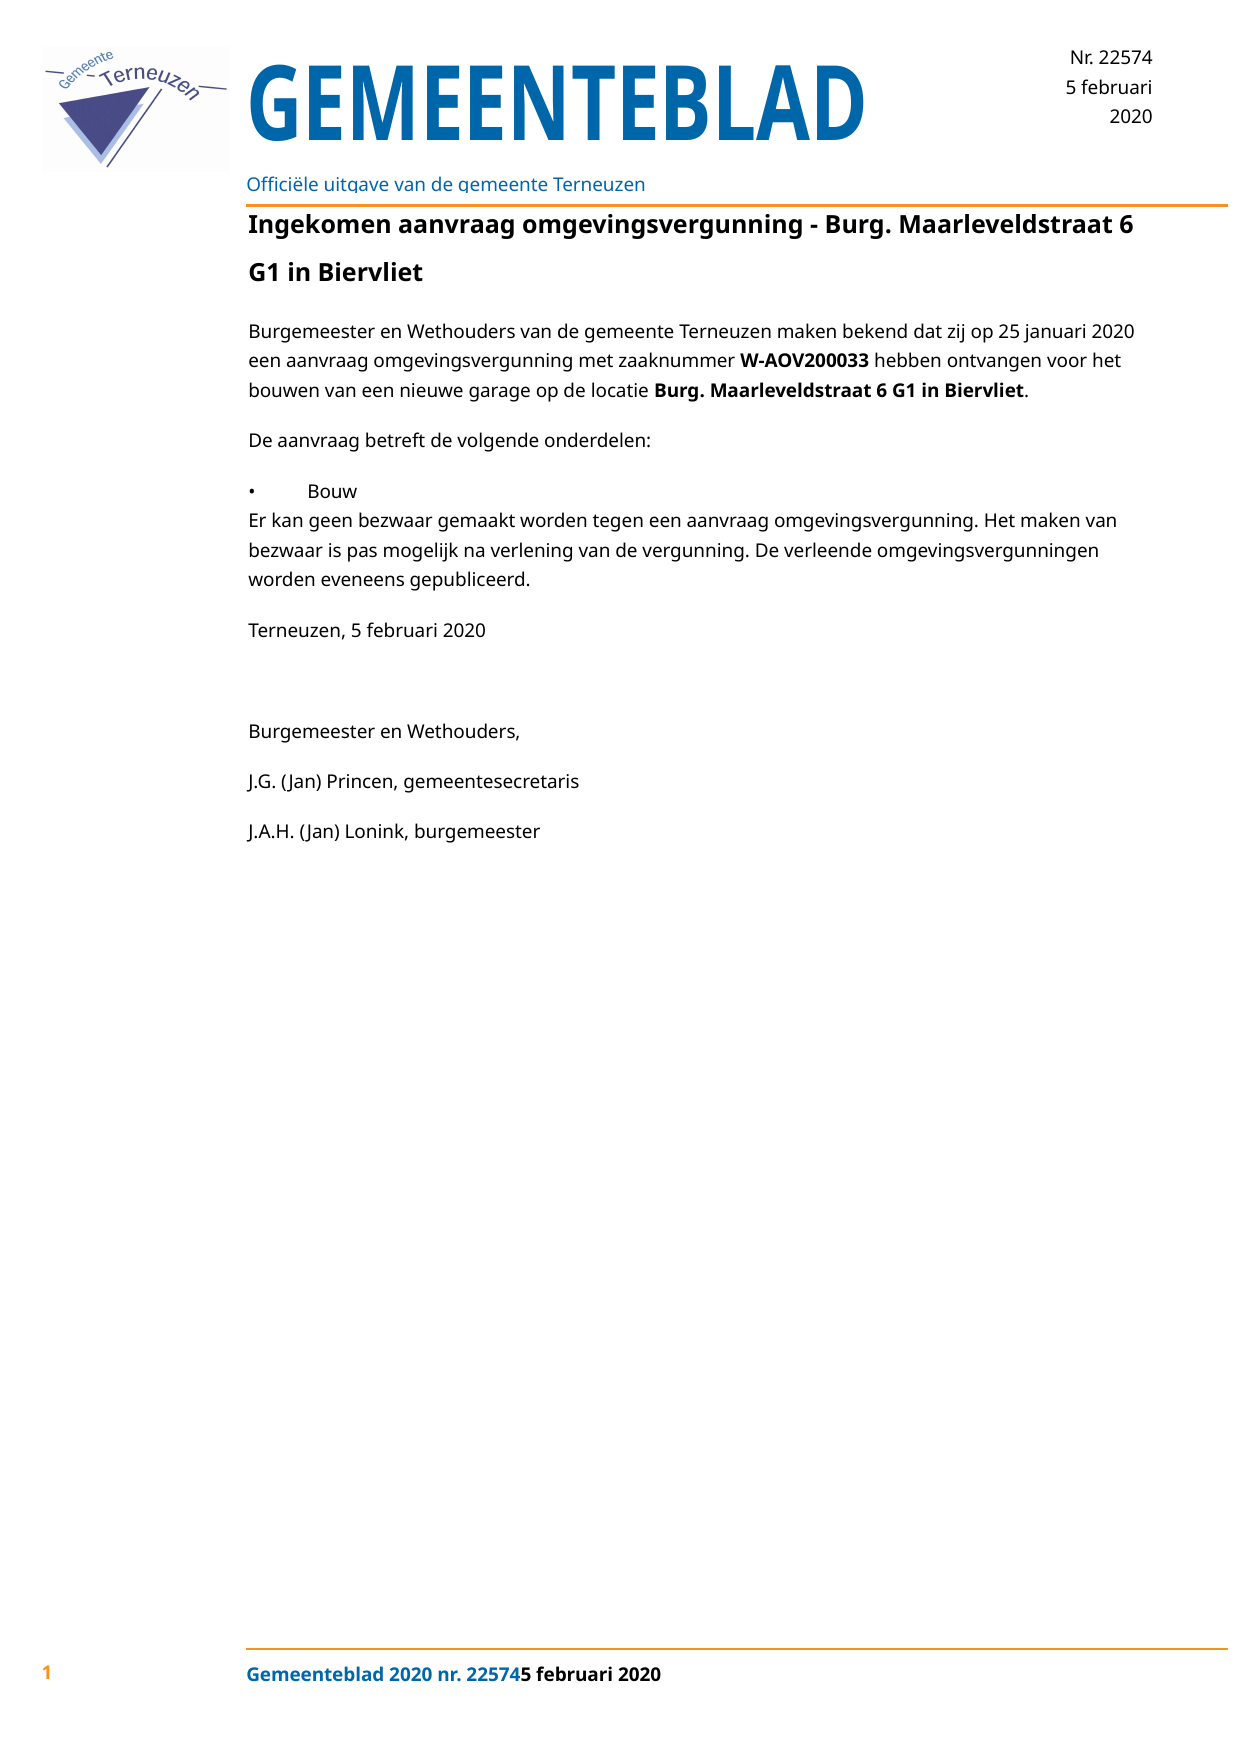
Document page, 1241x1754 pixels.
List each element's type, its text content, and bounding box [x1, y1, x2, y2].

picture [41, 47, 231, 172]
text Er kan geen bezwaar gemaakt worden tegen een aanvraag omgevingsvergunning. Het maken van bezwaar is pas mogelijk na verlening van de vergunning. De verleende omgevingsvergunningen worden eveneens gepubliceerd. [248, 507, 1152, 592]
list Bouw [248, 478, 1152, 504]
text J.G. (Jan) Princen, gemeentesecretaris [248, 768, 1152, 794]
text Burgemeester en Wethouders van de gemeente Terneuzen maken bekend dat zij op 25 januari 2020 een aanvraag omgevingsvergunning met zaaknummer W-AOV200033 hebben ontvangen voor het bouwen van een nieuwe garage op de locatie Burg. Maarleveldstraat 6 G1 in Biervliet. [248, 318, 1152, 403]
text Terneuzen, 5 februari 2020 [248, 617, 1152, 643]
text Ingekomen aanvraag omgevingsvergunning - Burg. Maarleveldstraat 6 G1 in Biervliet [248, 207, 1152, 288]
text Burgemeester en Wethouders, [248, 718, 1152, 744]
text De aanvraag betreft de volgende onderdelen: [248, 427, 1152, 453]
text J.A.H. (Jan) Lonink, burgemeester [248, 819, 1152, 844]
